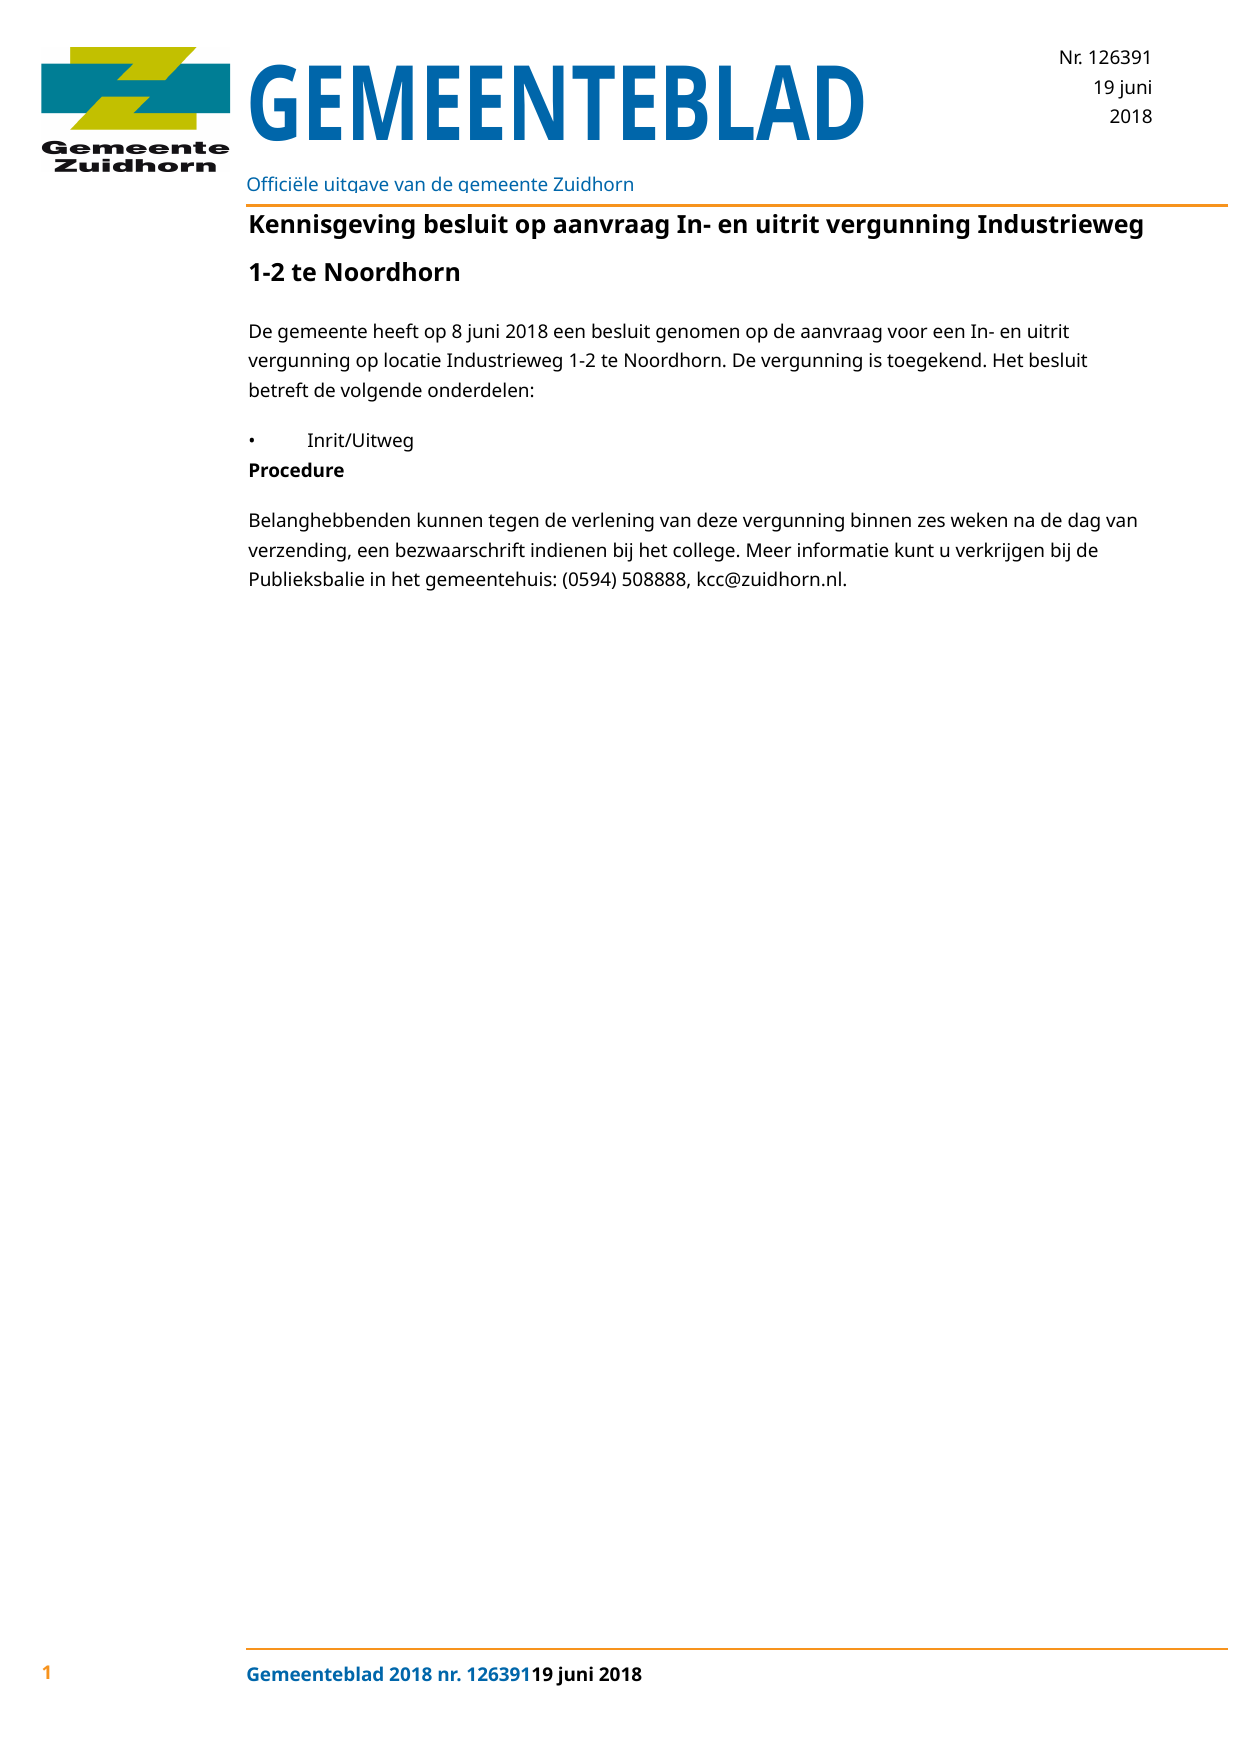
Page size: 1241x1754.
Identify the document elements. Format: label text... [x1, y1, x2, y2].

text Belanghebbenden kunnen tegen de verlening van deze vergunning binnen zes weken na de dag van verzending, een bezwaarschrift indienen bij het college. Meer informatie kunt u verkrijgen bij de Publieksbalie in het gemeentehuis: (0594) 508888, kcc@zuidhorn.nl. [248, 507, 1152, 592]
text Kennisgeving besluit op aanvraag In- en uitrit vergunning Industrieweg 1-2 te Noordhorn [248, 207, 1152, 288]
list Inrit/Uitweg [248, 427, 1152, 453]
picture [41, 47, 231, 172]
text Procedure [248, 457, 1152, 483]
text De gemeente heeft op 8 juni 2018 een besluit genomen op de aanvraag voor een In- en uitrit vergunning op locatie Industrieweg 1-2 te Noordhorn. De vergunning is toegekend. Het besluit betreft de volgende onderdelen: [248, 318, 1152, 403]
